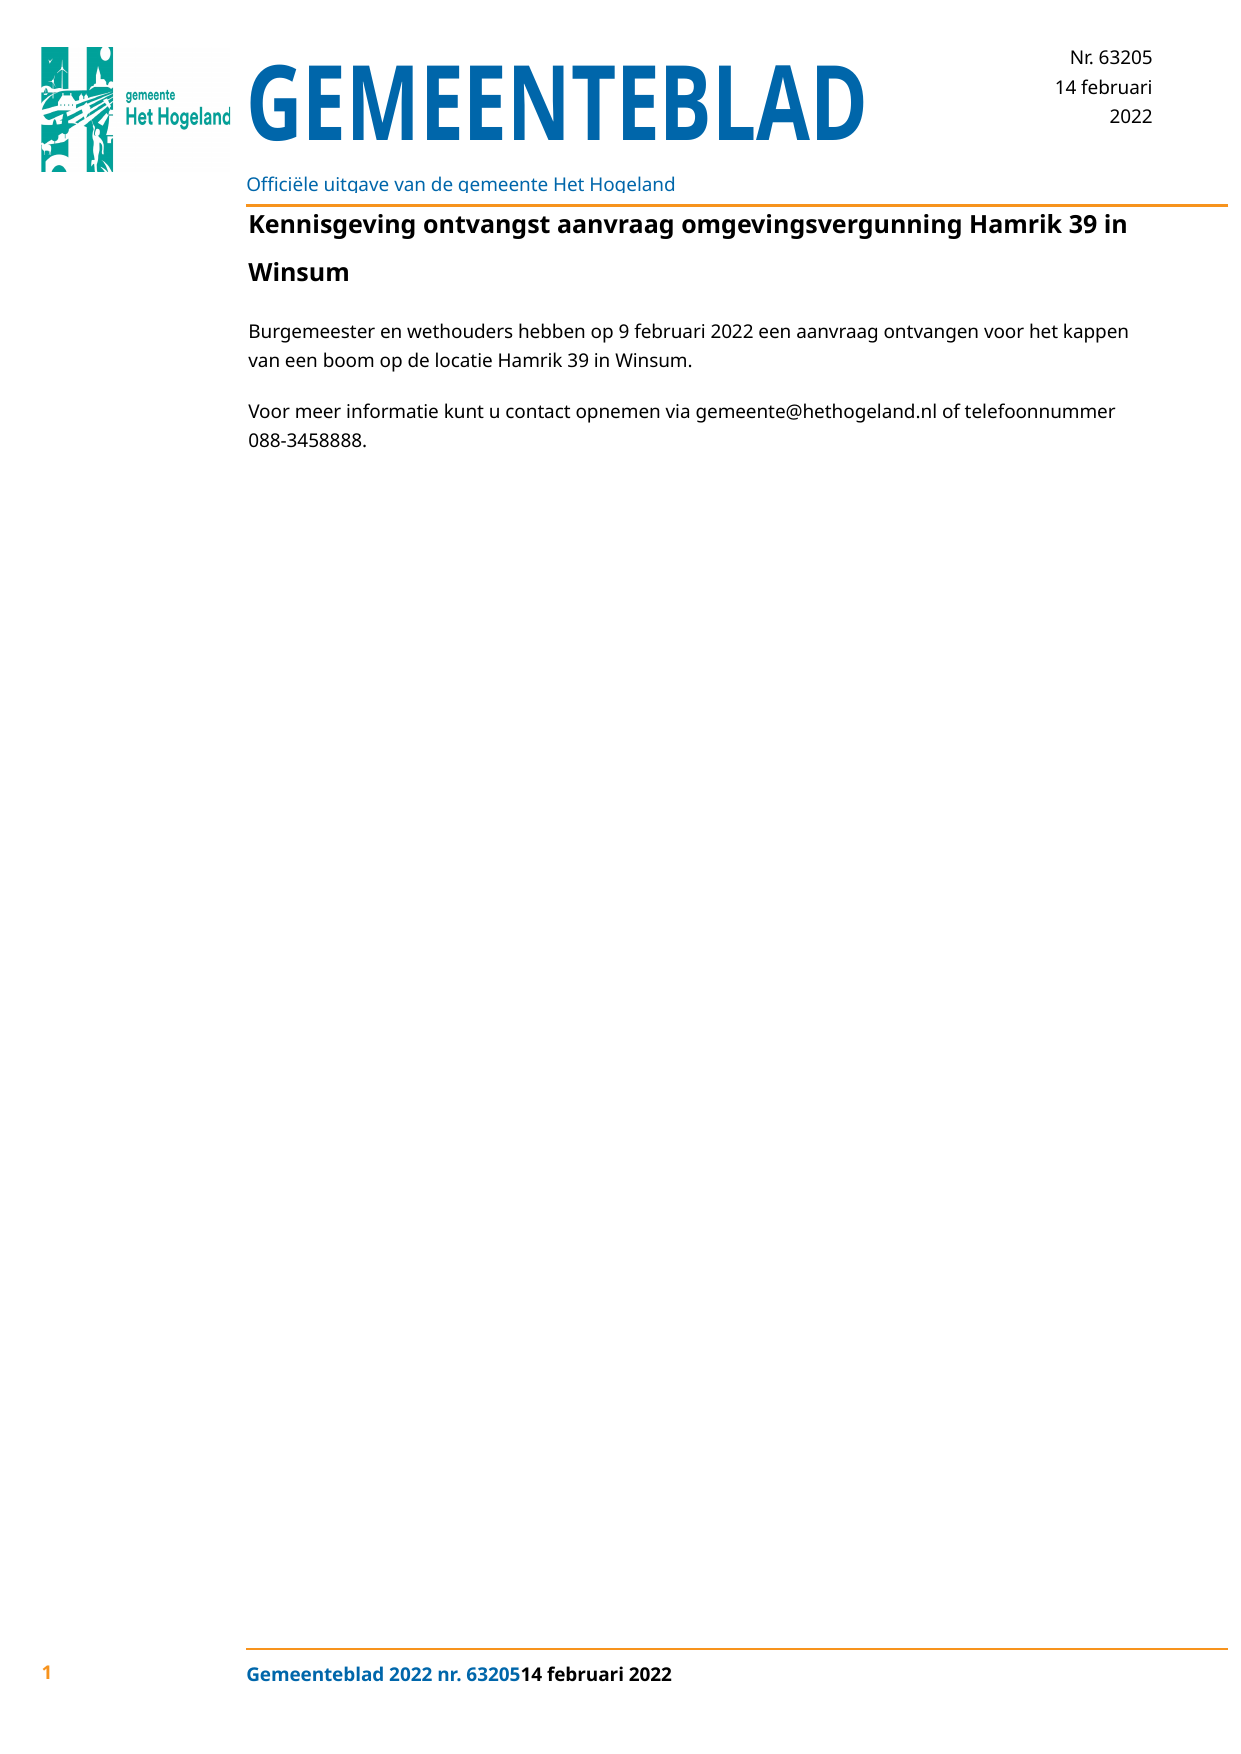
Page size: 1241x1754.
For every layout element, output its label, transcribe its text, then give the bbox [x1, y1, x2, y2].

text Kennisgeving ontvangst aanvraag omgevingsvergunning Hamrik 39 in Winsum [248, 207, 1152, 288]
picture [41, 47, 231, 172]
text Burgemeester en wethouders hebben op 9 februari 2022 een aanvraag ontvangen voor het kappen van een boom op de locatie Hamrik 39 in Winsum. [248, 318, 1152, 373]
text Voor meer informatie kunt u contact opnemen via gemeente@hethogeland.nl of telefoonnummer 088-3458888. [248, 398, 1152, 453]
